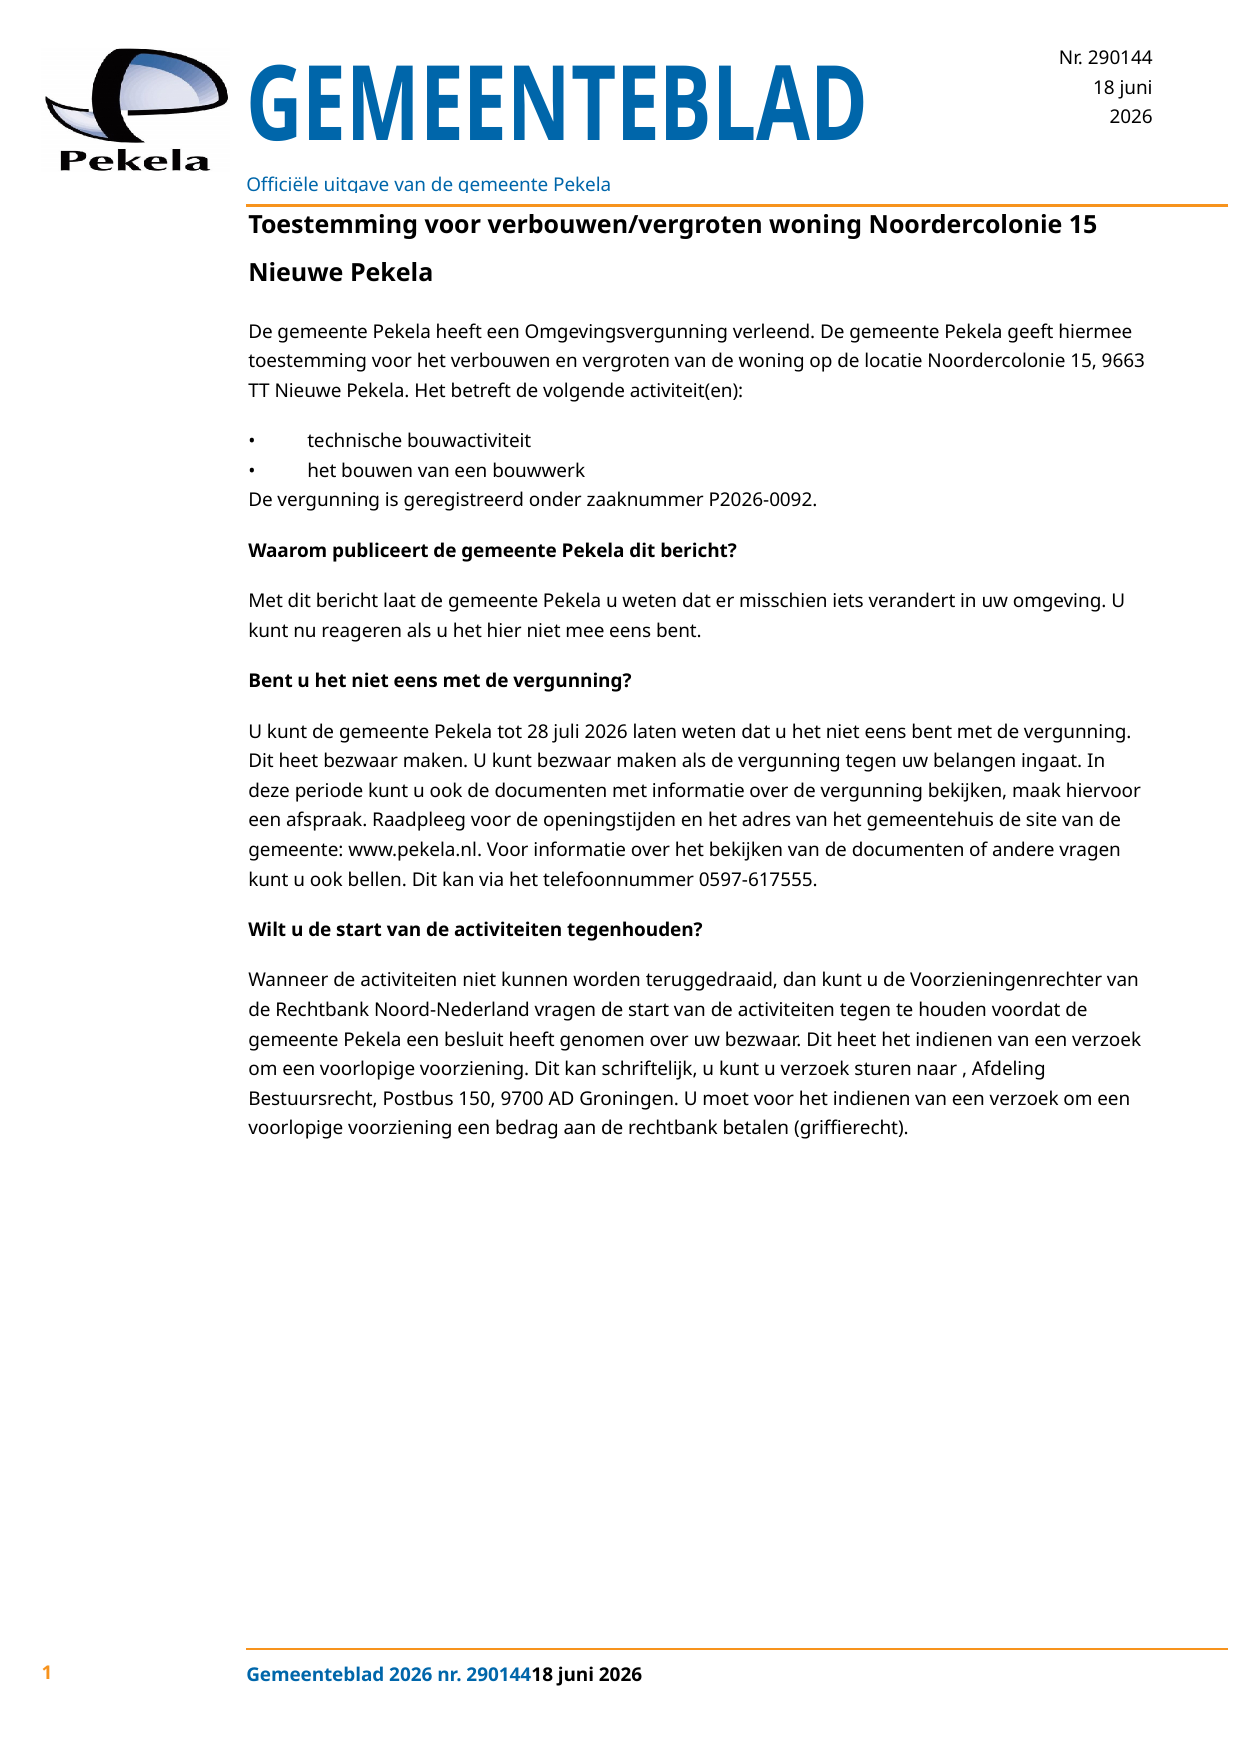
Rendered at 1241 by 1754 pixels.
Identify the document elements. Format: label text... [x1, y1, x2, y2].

text Toestemming voor verbouwen/vergroten woning Noordercolonie 15 Nieuwe Pekela [248, 207, 1152, 288]
text Wilt u de start van de activiteiten tegenhouden? [248, 916, 1152, 942]
list het bouwen van een bouwwerk [248, 457, 1152, 483]
text Wanneer de activiteiten niet kunnen worden teruggedraaid, dan kunt u de Voorzieningenrechter van de Rechtbank Noord-Nederland vragen de start van de activiteiten tegen te houden voordat de gemeente Pekela een besluit heeft genomen over uw bezwaar. Dit heet het indienen van een verzoek om een voorlopige voorziening. Dit kan schriftelijk, u kunt u verzoek sturen naar , Afdeling Bestuursrecht, Postbus 150, 9700 AD Groningen. U moet voor het indienen van een verzoek om een voorlopige voorziening een bedrag aan de rechtbank betalen (griffierecht). [248, 967, 1152, 1140]
text De vergunning is geregistreerd onder zaaknummer P2026-0092. [248, 487, 1152, 512]
list technische bouwactiviteit [248, 427, 1152, 453]
text De gemeente Pekela heeft een Omgevingsvergunning verleend. De gemeente Pekela geeft hiermee toestemming voor het verbouwen en vergroten van de woning op de locatie Noordercolonie 15, 9663 TT Nieuwe Pekela. Het betreft de volgende activiteit(en): [248, 318, 1152, 403]
text Met dit bericht laat de gemeente Pekela u weten dat er misschien iets verandert in uw omgeving. U kunt nu reageren als u het hier niet mee eens bent. [248, 587, 1152, 643]
text Waarom publiceert de gemeente Pekela dit bericht? [248, 537, 1152, 563]
text Bent u het niet eens met de vergunning? [248, 667, 1152, 693]
text U kunt de gemeente Pekela tot 28 juli 2026 laten weten dat u het niet eens bent met de vergunning. Dit heet bezwaar maken. U kunt bezwaar maken als de vergunning tegen uw belangen ingaat. In deze periode kunt u ook de documenten met informatie over de vergunning bekijken, maak hiervoor een afspraak. Raadpleeg voor de openingstijden en het adres van het gemeentehuis de site van de gemeente: www.pekela.nl. Voor informatie over het bekijken van de documenten of andere vragen kunt u ook bellen. Dit kan via het telefoonnummer 0597-617555. [248, 718, 1152, 892]
picture [41, 47, 231, 172]
